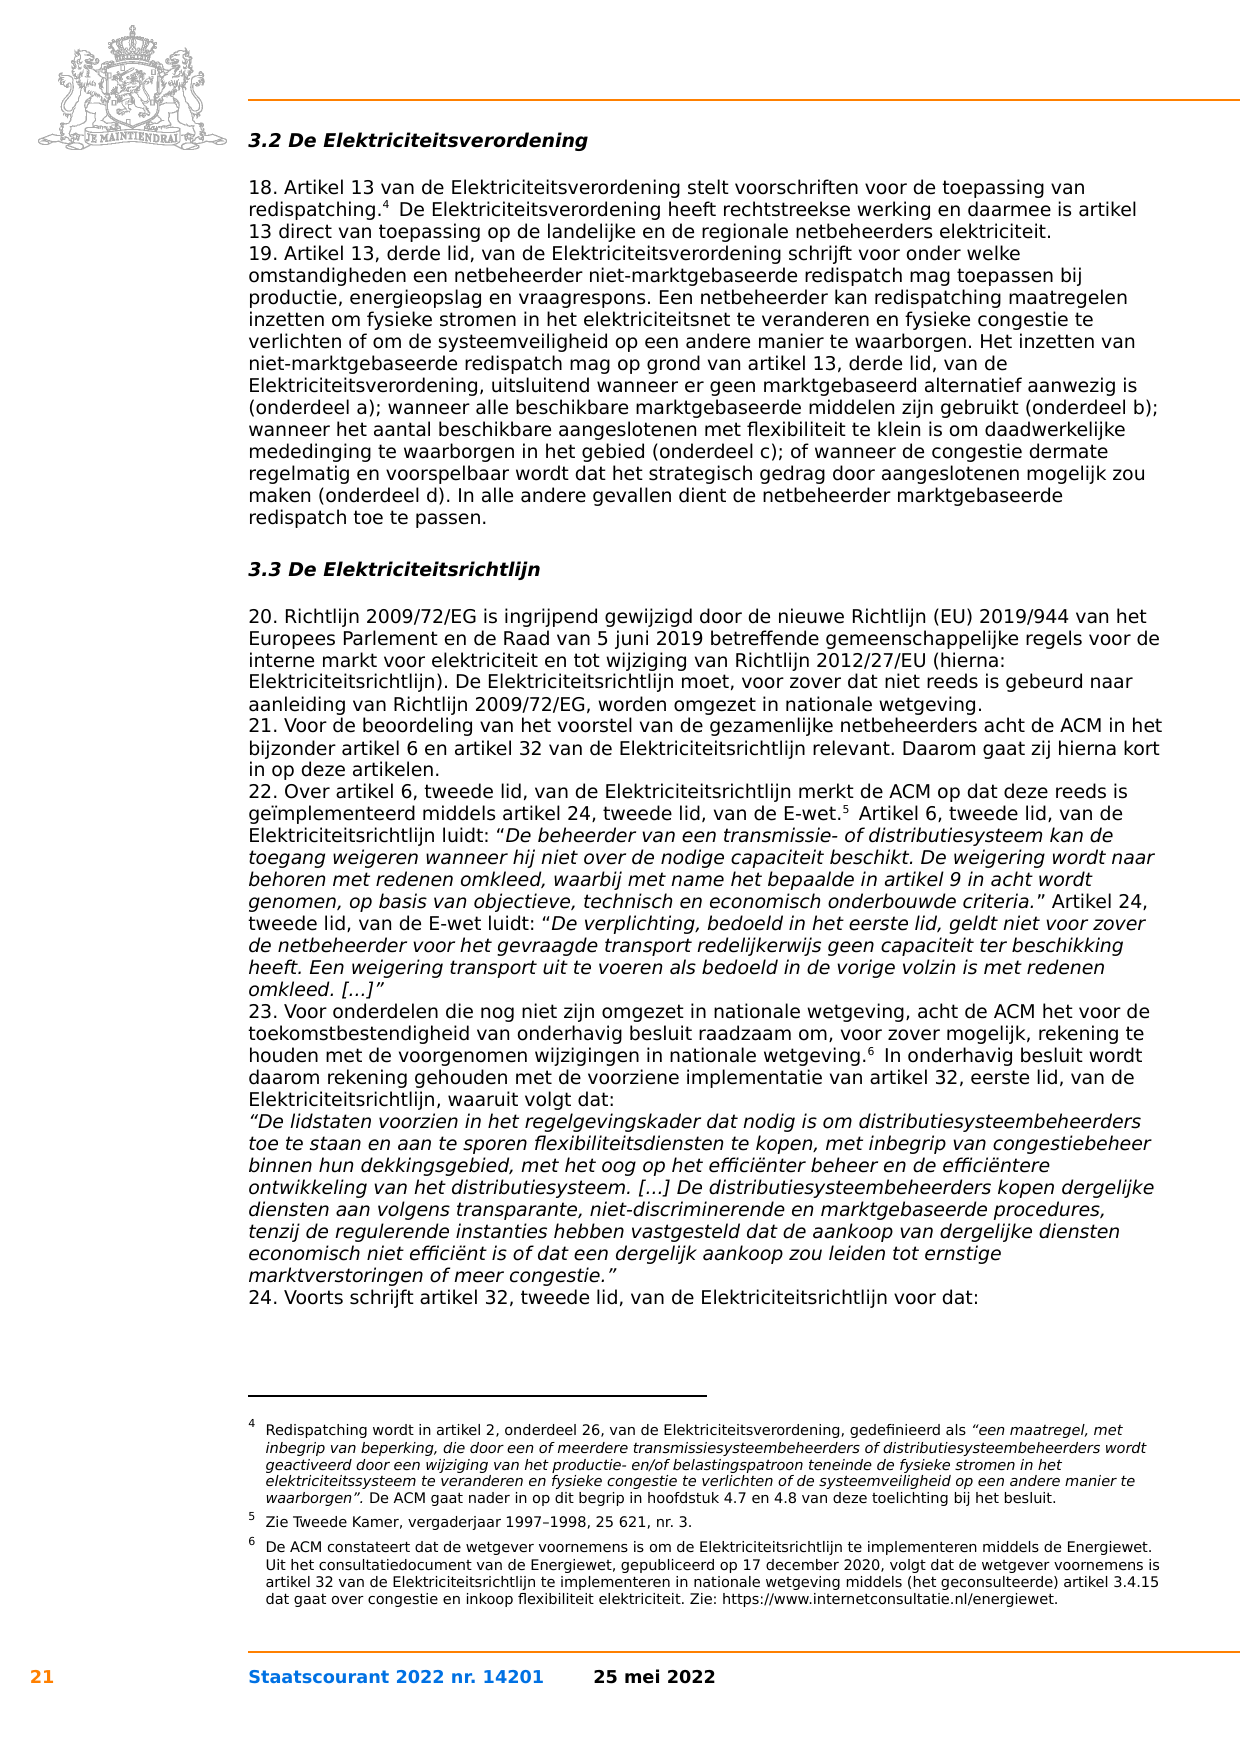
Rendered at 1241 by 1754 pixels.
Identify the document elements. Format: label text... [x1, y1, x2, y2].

subtitle 3.3 De Elektriciteitsrichtlijn [248, 558, 1163, 581]
text 19. Artikel 13, derde lid, van de Elektriciteitsverordening schrijft voor onder welke omstandigheden een netbeheerder niet-marktgebaseerde redispatch mag toepassen bij productie, energieopslag en vraagrespons. Een netbeheerder kan redispatching maatregelen inzetten om fysieke stromen in het elektriciteitsnet te veranderen en fysieke congestie te verlichten of om de systeemveiligheid op een andere manier te waarborgen. Het inzetten van niet-marktgebaseerde redispatch mag op grond van artikel 13, derde lid, van de Elektriciteitsverordening, uitsluitend wanneer er geen marktgebaseerd alternatief aanwezig is (onderdeel a); wanneer alle beschikbare marktgebaseerde middelen zijn gebruikt (onderdeel b); wanneer het aantal beschikbare aangeslotenen met flexibiliteit te klein is om daadwerkelijke mededinging te waarborgen in het gebied (onderdeel c); of wanneer de congestie dermate regelmatig en voorspelbaar wordt dat het strategisch gedrag door aangeslotenen mogelijk zou maken (onderdeel d). In alle andere gevallen dient de netbeheerder marktgebaseerde redispatch toe te passen. [248, 243, 1163, 528]
text 23. Voor onderdelen die nog niet zijn omgezet in nationale wetgeving, acht de ACM het voor de toekomstbestendigheid van onderhavig besluit raadzaam om, voor zover mogelijk, rekening te houden met de voorgenomen wijzigingen in nationale wetgeving. In onderhavig besluit wordt daarom rekening gehouden met de voorziene implementatie van artikel 32, eerste lid, van de Elektriciteitsrichtlijn, waaruit volgt dat: [248, 1001, 1163, 1111]
text 21. Voor de beoordeling van het voorstel van de gezamenlijke netbeheerders acht de ACM in het bijzonder artikel 6 en artikel 32 van de Elektriciteitsrichtlijn relevant. Daarom gaat zij hierna kort in op deze artikelen. [248, 715, 1163, 781]
text 18. Artikel 13 van de Elektriciteitsverordening stelt voorschriften voor de toepassing van redispatching. De Elektriciteitsverordening heeft rechtstreekse werking en daarmee is artikel 13 direct van toepassing op de landelijke en de regionale netbeheerders elektriciteit. [248, 177, 1163, 243]
text 20. Richtlijn 2009/72/EG is ingrijpend gewijzigd door de nieuwe Richtlijn (EU) 2019/944 van het Europees Parlement en de Raad van 5 juni 2019 betreffende gemeenschappelijke regels voor de interne markt voor elektriciteit en tot wijziging van Richtlijn 2012/27/EU (hierna: Elektriciteitsrichtlijn). De Elektriciteitsrichtlijn moet, voor zover dat niet reeds is gebeurd naar aanleiding van Richtlijn 2009/72/EG, worden omgezet in nationale wetgeving. [248, 606, 1163, 715]
text 22. Over artikel 6, tweede lid, van de Elektriciteitsrichtlijn merkt de ACM op dat deze reeds is geïmplementeerd middels artikel 24, tweede lid, van de E-wet. Artikel 6, tweede lid, van de Elektriciteitsrichtlijn luidt: “De beheerder van een transmissie- of distributiesysteem kan de toegang weigeren wanneer hij niet over de nodige capaciteit beschikt. De weigering wordt naar behoren met redenen omkleed, waarbij met name het bepaalde in artikel 9 in acht wordt genomen, op basis van objectieve, technisch en economisch onderbouwde criteria.” Artikel 24, tweede lid, van de E-wet luidt: “De verplichting, bedoeld in het eerste lid, geldt niet voor zover de netbeheerder voor het gevraagde transport redelijkerwijs geen capaciteit ter beschikking heeft. Een weigering transport uit te voeren als bedoeld in de vorige volzin is met redenen omkleed. [...]” [248, 781, 1163, 1001]
picture [38, 25, 227, 150]
text 24. Voorts schrijft artikel 32, tweede lid, van de Elektriciteitsrichtlijn voor dat: [248, 1287, 1163, 1309]
text De ACM constateert dat de wetgever voornemens is om de Elektriciteitsrichtlijn te implementeren middels de Energiewet. Uit het consultatiedocument van de Energiewet, gepubliceerd op 17 december 2020, volgt dat de wetgever voornemens is artikel 32 van de Elektriciteitsrichtlijn te implementeren in nationale wetgeving middels (het geconsulteerde) artikel 3.4.15 dat gaat over congestie en inkoop flexibiliteit elektriciteit. Zie: https://www.internetconsultatie.nl/energiewet. [248, 1535, 1163, 1608]
subtitle 3.2 De Elektriciteitsverordening [248, 130, 1163, 152]
text Zie Tweede Kamer, vergaderjaar 1997–1998, 25 621, nr. 3. [248, 1510, 1163, 1532]
text Redispatching wordt in artikel 2, onderdeel 26, van de Elektriciteitsverordening, gedefinieerd als “een maatregel, met inbegrip van beperking, die door een of meerdere transmissiesysteembeheerders of distributiesysteembeheerders wordt geactiveerd door een wijziging van het productie- en/of belastingspatroon teneinde de fysieke stromen in het elektriciteitssysteem te veranderen en fysieke congestie te verlichten of de systeemveiligheid op een andere manier te waarborgen”. De ACM gaat nader in op dit begrip in hoofdstuk 4.7 en 4.8 van deze toelichting bij het besluit. [248, 1418, 1163, 1507]
text “De lidstaten voorzien in het regelgevingskader dat nodig is om distributiesysteembeheerders toe te staan en aan te sporen flexibiliteitsdiensten te kopen, met inbegrip van congestiebeheer binnen hun dekkingsgebied, met het oog op het efficiënter beheer en de efficiëntere ontwikkeling van het distributiesysteem. [...] De distributiesysteembeheerders kopen dergelijke diensten aan volgens transparante, niet-discriminerende en marktgebaseerde procedures, tenzij de regulerende instanties hebben vastgesteld dat de aankoop van dergelijke diensten economisch niet efficiënt is of dat een dergelijk aankoop zou leiden tot ernstige marktverstoringen of meer congestie.” [248, 1111, 1163, 1287]
